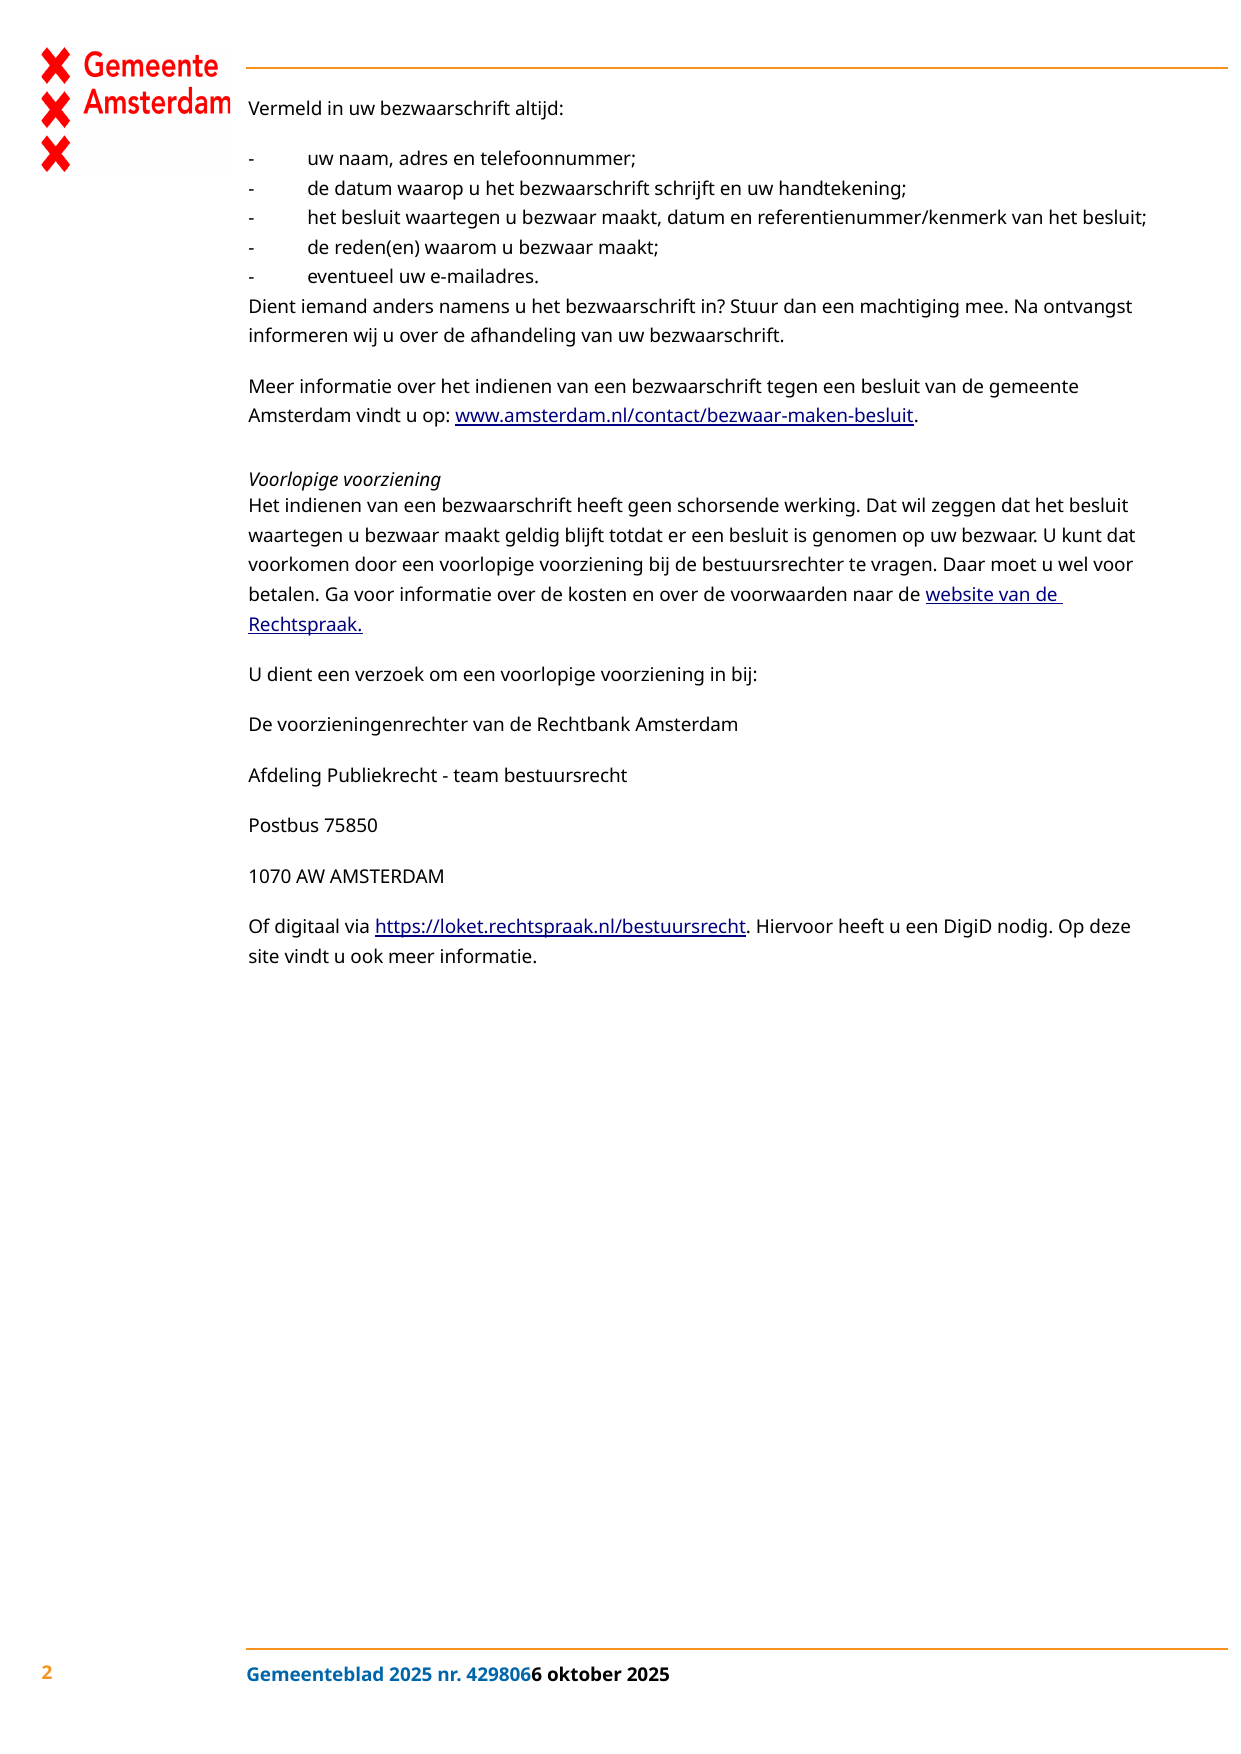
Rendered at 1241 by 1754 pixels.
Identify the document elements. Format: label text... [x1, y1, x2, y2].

text Postbus 75850 [248, 812, 1152, 838]
picture [41, 47, 231, 172]
list het besluit waartegen u bezwaar maakt, datum en referentienummer/kenmerk van het besluit; [248, 204, 1152, 230]
text Voorlopige voorziening [248, 467, 1152, 492]
text Of digitaal via https://loket.rechtspraak.nl/bestuursrecht. Hiervoor heeft u een DigiD nodig. Op deze site vindt u ook meer informatie. [248, 913, 1152, 968]
list uw naam, adres en telefoonnummer; [248, 145, 1152, 171]
text Het indienen van een bezwaarschrift heeft geen schorsende werking. Dat wil zeggen dat het besluit waartegen u bezwaar maakt geldig blijft totdat er een besluit is genomen op uw bezwaar. U kunt dat voorkomen door een voorlopige voorziening bij de bestuursrechter te vragen. Daar moet u wel voor betalen. Ga voor informatie over de kosten en over de voorwaarden naar de website van de Rechtspraak. [248, 492, 1152, 636]
list de reden(en) waarom u bezwaar maakt; [248, 234, 1152, 260]
list eventueel uw e-mailadres. [248, 263, 1152, 289]
text De voorzieningenrechter van de Rechtbank Amsterdam [248, 712, 1152, 737]
text Dient iemand anders namens u het bezwaarschrift in? Stuur dan een machtiging mee. Na ontvangst informeren wij u over de afhandeling van uw bezwaarschrift. [248, 293, 1152, 348]
text U dient een verzoek om een voorlopige voorziening in bij: [248, 661, 1152, 687]
text Afdeling Publiekrecht - team bestuursrecht [248, 762, 1152, 788]
text Meer informatie over het indienen van een bezwaarschrift tegen een besluit van de gemeente Amsterdam vindt u op: www.amsterdam.nl/contact/bezwaar-maken-besluit. [248, 373, 1152, 428]
list de datum waarop u het bezwaarschrift schrijft en uw handtekening; [248, 175, 1152, 201]
text 1070 AW AMSTERDAM [248, 863, 1152, 888]
text Vermeld in uw bezwaarschrift altijd: [248, 95, 1152, 121]
